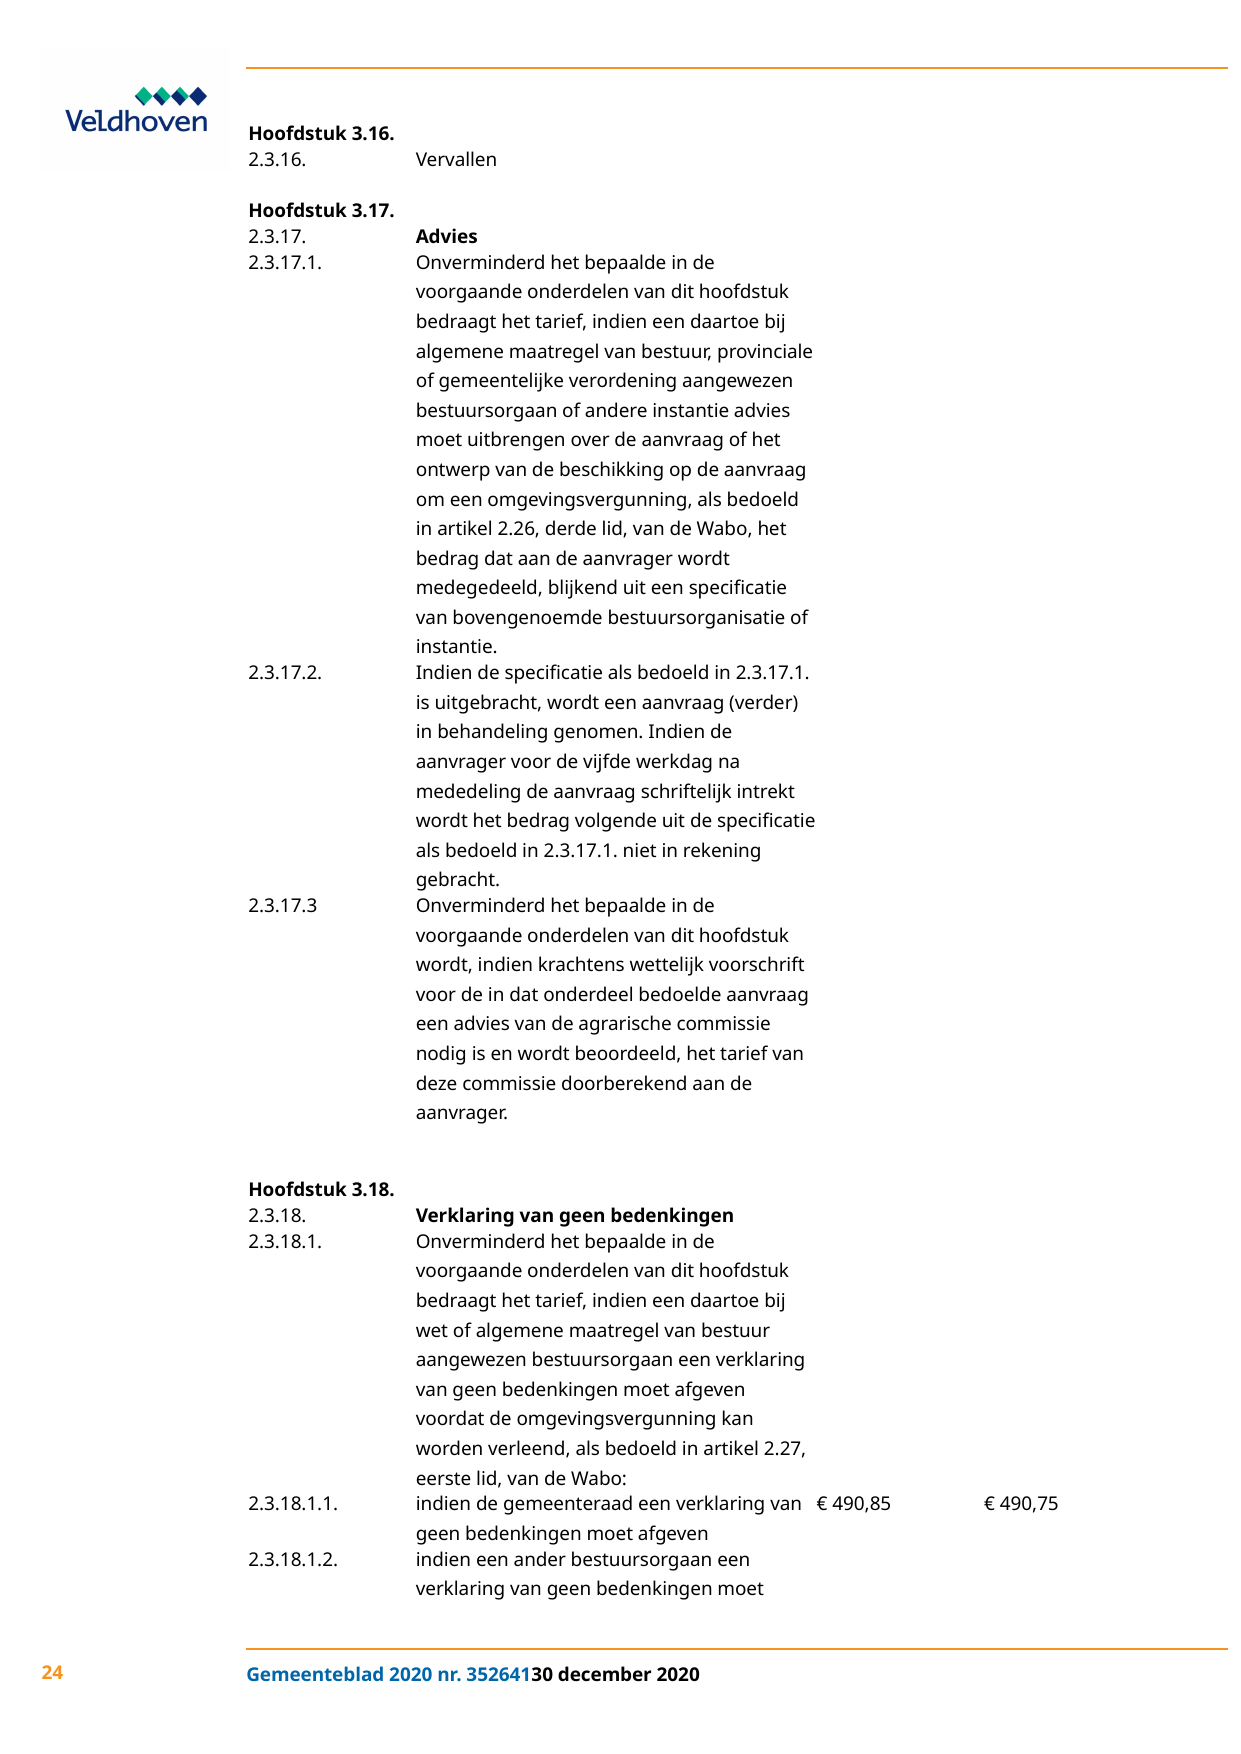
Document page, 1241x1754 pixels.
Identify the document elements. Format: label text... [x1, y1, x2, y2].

table_cell 2.3.18. [248, 1202, 416, 1228]
table_cell [984, 1177, 1152, 1202]
table_cell 2.3.17.1. [248, 249, 416, 659]
table_cell [984, 172, 1152, 198]
table_cell Onverminderd het bepaalde in de voorgaande onderdelen van dit hoofdstuk wordt, indien krachtens wettelijk voorschrift voor de in dat onderdeel bedoelde aanvraag een advies van de agrarische commissie nodig is en wordt beoordeeld, het tarief van deze commissie doorberekend aan de aanvrager. [416, 892, 816, 1125]
table_cell 2.3.18.1. [248, 1228, 416, 1490]
table_cell [816, 172, 984, 198]
table_cell indien een ander bestuursorgaan een verklaring van geen bedenkingen moet [416, 1546, 816, 1601]
table_cell € 490,85 [816, 1490, 984, 1546]
table_cell [816, 1546, 984, 1601]
table_cell [248, 1125, 416, 1151]
table_cell Vervallen [416, 146, 816, 172]
table_cell 2.3.18.1.1. [248, 1490, 416, 1546]
table_cell [816, 121, 984, 146]
table_cell [984, 1151, 1152, 1177]
table_cell [416, 172, 816, 198]
table_cell [984, 146, 1152, 172]
table_cell [984, 660, 1152, 892]
table_cell [984, 1125, 1152, 1151]
table_cell Hoofdstuk 3.18. [248, 1177, 816, 1202]
table_cell 2.3.16. [248, 146, 416, 172]
table_cell Hoofdstuk 3.17. [248, 198, 816, 223]
table_cell [984, 198, 1152, 223]
table_cell 2.3.18.1.2. [248, 1546, 416, 1601]
table_cell [984, 1546, 1152, 1601]
table_cell [984, 892, 1152, 1125]
table_cell Onverminderd het bepaalde in de voorgaande onderdelen van dit hoofdstuk bedraagt het tarief, indien een daartoe bij algemene maatregel van bestuur, provinciale of gemeentelijke verordening aangewezen bestuursorgaan of andere instantie advies moet uitbrengen over de aanvraag of het ontwerp van de beschikking op de aanvraag om een omgevingsvergunning, als bedoeld in artikel 2.26, derde lid, van de Wabo, het bedrag dat aan de aanvrager wordt medegedeeld, blijkend uit een specificatie van bovengenoemde bestuursorganisatie of instantie. [416, 249, 816, 659]
table_cell [984, 1202, 1152, 1228]
table_cell [984, 1228, 1152, 1490]
table_cell [816, 1151, 984, 1177]
table_cell [816, 1125, 984, 1151]
table_cell [816, 146, 984, 172]
table_cell Indien de specificatie als bedoeld in 2.3.17.1. is uitgebracht, wordt een aanvraag (verder) in behandeling genomen. Indien de aanvrager voor de vijfde werkdag na mededeling de aanvraag schriftelijk intrekt wordt het bedrag volgende uit de specificatie als bedoeld in 2.3.17.1. niet in rekening gebracht. [416, 660, 816, 892]
table_cell [984, 121, 1152, 146]
table_cell [416, 1125, 816, 1151]
table_cell Advies [416, 224, 816, 249]
table_cell Verklaring van geen bedenkingen [416, 1202, 816, 1228]
table_cell [816, 1202, 984, 1228]
table_cell [816, 1177, 984, 1202]
table_cell [248, 172, 416, 198]
table_cell 2.3.17. [248, 224, 416, 249]
table_cell [416, 95, 816, 121]
table_cell 2.3.17.2. [248, 660, 416, 892]
table_cell [984, 95, 1152, 121]
table_cell indien de gemeenteraad een verklaring van geen bedenkingen moet afgeven [416, 1490, 816, 1546]
table_cell [984, 249, 1152, 659]
table_cell [816, 198, 984, 223]
table_cell [248, 1151, 416, 1177]
table_cell 2.3.17.3 [248, 892, 416, 1125]
table_cell Hoofdstuk 3.16. [248, 121, 816, 146]
table_cell [816, 1228, 984, 1490]
table_cell [816, 95, 984, 121]
table_cell [816, 892, 984, 1125]
table_cell [816, 224, 984, 249]
table_cell [248, 95, 416, 121]
table_cell [416, 1151, 816, 1177]
table_cell € 490,75 [984, 1490, 1152, 1546]
table_cell [816, 249, 984, 659]
table_cell [984, 224, 1152, 249]
table_cell [816, 660, 984, 892]
picture [41, 47, 231, 172]
table_cell Onverminderd het bepaalde in de voorgaande onderdelen van dit hoofdstuk bedraagt het tarief, indien een daartoe bij wet of algemene maatregel van bestuur aangewezen bestuursorgaan een verklaring van geen bedenkingen moet afgeven voordat de omgevingsvergunning kan worden verleend, als bedoeld in artikel 2.27, eerste lid, van de Wabo: [416, 1228, 816, 1490]
